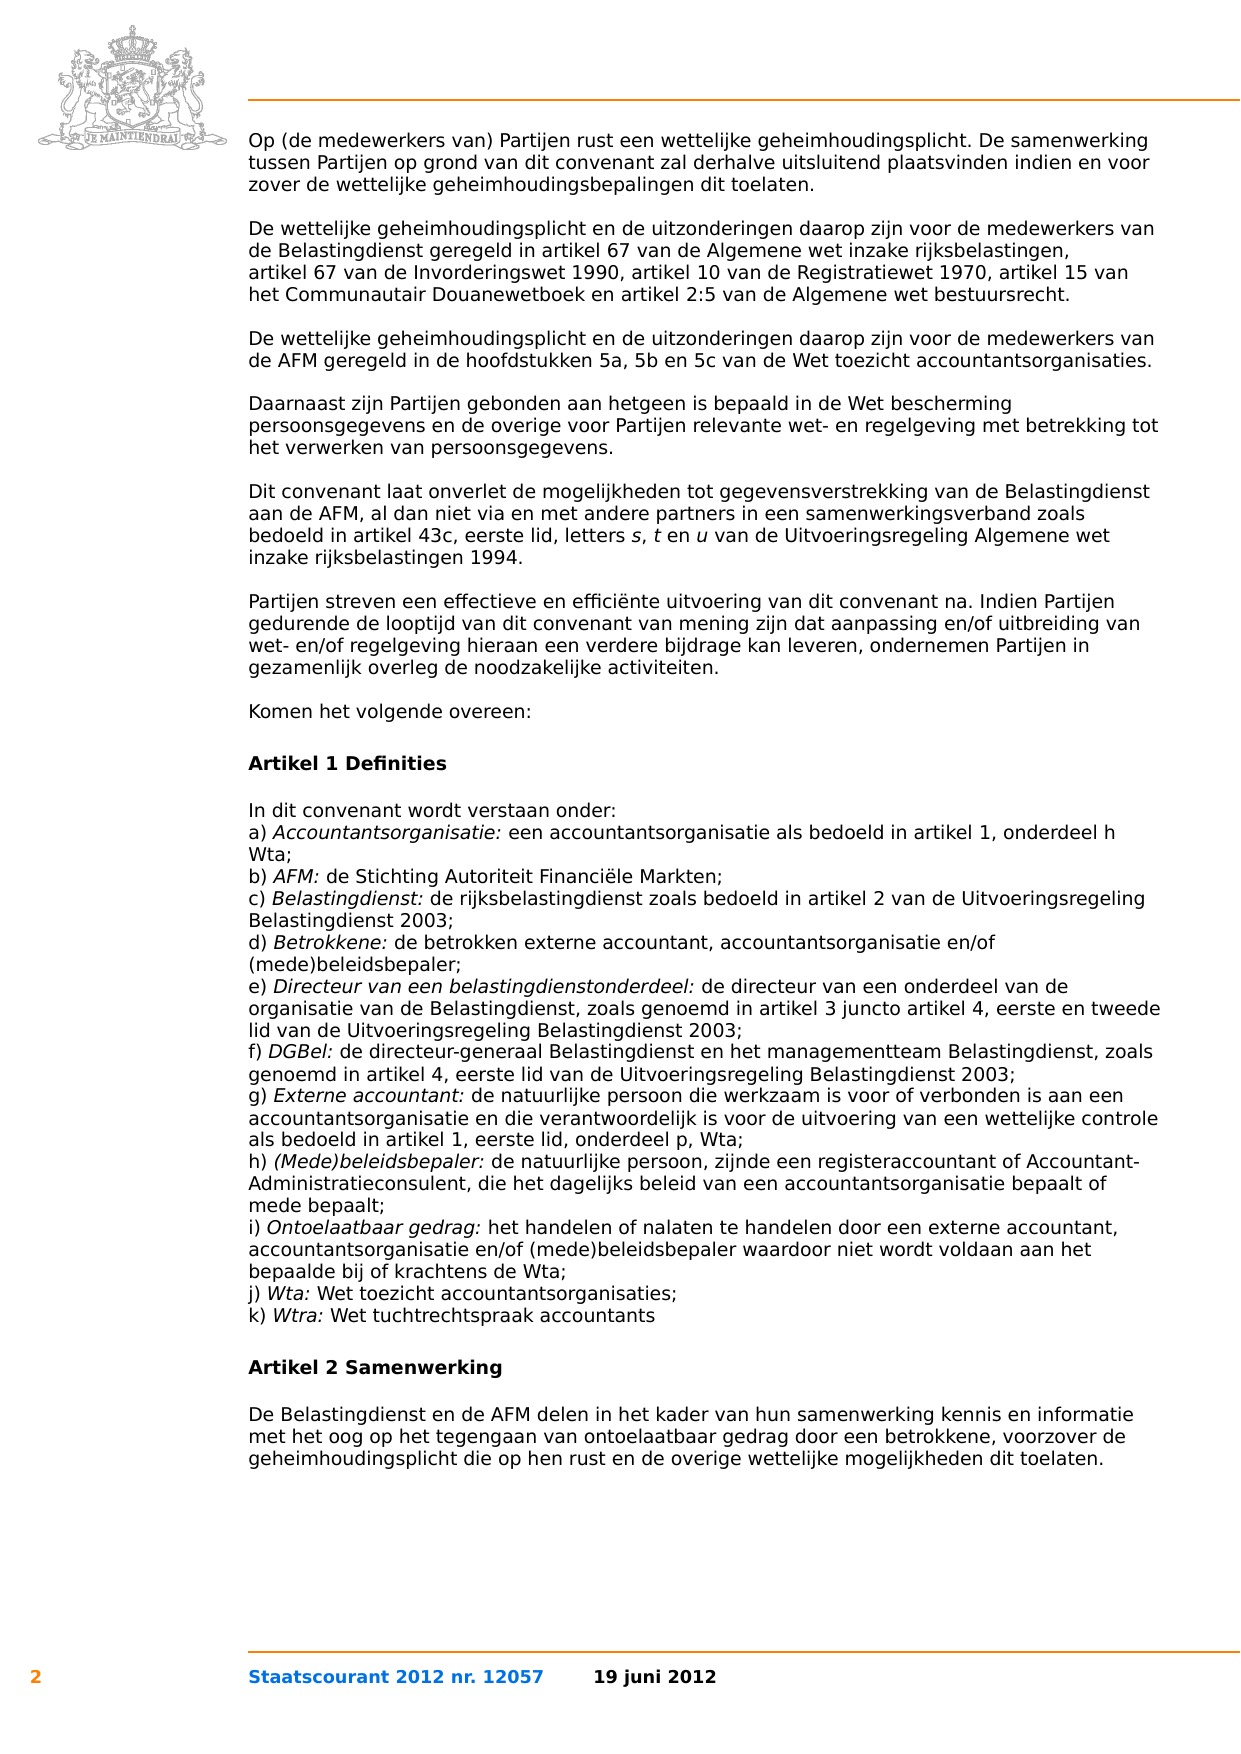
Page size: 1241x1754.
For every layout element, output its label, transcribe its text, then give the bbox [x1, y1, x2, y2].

subtitle Artikel 2 Samenwerking [248, 1357, 1163, 1379]
text h) (Mede)beleidsbepaler: de natuurlijke persoon, zijnde een registeraccountant of Accountant-Administratieconsulent, die het dagelijks beleid van een accountantsorganisatie bepaalt of mede bepaalt; [248, 1151, 1163, 1217]
text f) DGBel: de directeur-generaal Belastingdienst en het managementteam Belastingdienst, zoals genoemd in artikel 4, eerste lid van de Uitvoeringsregeling Belastingdienst 2003; [248, 1041, 1163, 1085]
subtitle Artikel 1 Definities [248, 753, 1163, 775]
text d) Betrokkene: de betrokken externe accountant, accountantsorganisatie en/of (mede)beleidsbepaler; [248, 932, 1163, 976]
text De wettelijke geheimhoudingsplicht en de uitzonderingen daarop zijn voor de medewerkers van de Belastingdienst geregeld in artikel 67 van de Algemene wet inzake rijksbelastingen, artikel 67 van de Invorderingswet 1990, artikel 10 van de Registratiewet 1970, artikel 15 van het Communautair Douanewetboek en artikel 2:5 van de Algemene wet bestuursrecht. [248, 218, 1163, 306]
text i) Ontoelaatbaar gedrag: het handelen of nalaten te handelen door een externe accountant, accountantsorganisatie en/of (mede)beleidsbepaler waardoor niet wordt voldaan aan het bepaalde bij of krachtens de Wta; [248, 1217, 1163, 1283]
text De wettelijke geheimhoudingsplicht en de uitzonderingen daarop zijn voor de medewerkers van de AFM geregeld in de hoofdstukken 5a, 5b en 5c van de Wet toezicht accountantsorganisaties. [248, 327, 1163, 371]
text Op (de medewerkers van) Partijen rust een wettelijke geheimhoudingsplicht. De samenwerking tussen Partijen op grond van dit convenant zal derhalve uitsluitend plaatsvinden indien en voor zover de wettelijke geheimhoudingsbepalingen dit toelaten. [248, 130, 1163, 196]
text k) Wtra: Wet tuchtrechtspraak accountants [248, 1305, 1163, 1327]
text e) Directeur van een belastingdienstonderdeel: de directeur van een onderdeel van de organisatie van de Belastingdienst, zoals genoemd in artikel 3 juncto artikel 4, eerste en tweede lid van de Uitvoeringsregeling Belastingdienst 2003; [248, 976, 1163, 1041]
text Daarnaast zijn Partijen gebonden aan hetgeen is bepaald in de Wet bescherming persoonsgegevens en de overige voor Partijen relevante wet- en regelgeving met betrekking tot het verwerken van persoonsgegevens. [248, 393, 1163, 459]
text g) Externe accountant: de natuurlijke persoon die werkzaam is voor of verbonden is aan een accountantsorganisatie en die verantwoordelijk is voor de uitvoering van een wettelijke controle als bedoeld in artikel 1, eerste lid, onderdeel p, Wta; [248, 1085, 1163, 1151]
text De Belastingdienst en de AFM delen in het kader van hun samenwerking kennis en informatie met het oog op het tegengaan van ontoelaatbaar gedrag door een betrokkene, voorzover de geheimhoudingsplicht die op hen rust en de overige wettelijke mogelijkheden dit toelaten. [248, 1404, 1163, 1470]
text c) Belastingdienst: de rijksbelastingdienst zoals bedoeld in artikel 2 van de Uitvoeringsregeling Belastingdienst 2003; [248, 888, 1163, 932]
text Partijen streven een effectieve en efficiënte uitvoering van dit convenant na. Indien Partijen gedurende de looptijd van dit convenant van mening zijn dat aanpassing en/of uitbreiding van wet- en/of regelgeving hieraan een verdere bijdrage kan leveren, ondernemen Partijen in gezamenlijk overleg de noodzakelijke activiteiten. [248, 591, 1163, 679]
picture [38, 25, 227, 150]
text In dit convenant wordt verstaan onder: [248, 800, 1163, 822]
text Dit convenant laat onverlet de mogelijkheden tot gegevensverstrekking van de Belastingdienst aan de AFM, al dan niet via en met andere partners in een samenwerkingsverband zoals bedoeld in artikel 43c, eerste lid, letters s, t en u van de Uitvoeringsregeling Algemene wet inzake rijksbelastingen 1994. [248, 481, 1163, 569]
text a) Accountantsorganisatie: een accountantsorganisatie als bedoeld in artikel 1, onderdeel h Wta; [248, 822, 1163, 866]
text Komen het volgende overeen: [248, 701, 1163, 723]
text b) AFM: de Stichting Autoriteit Financiële Markten; [248, 866, 1163, 888]
text j) Wta: Wet toezicht accountantsorganisaties; [248, 1283, 1163, 1305]
